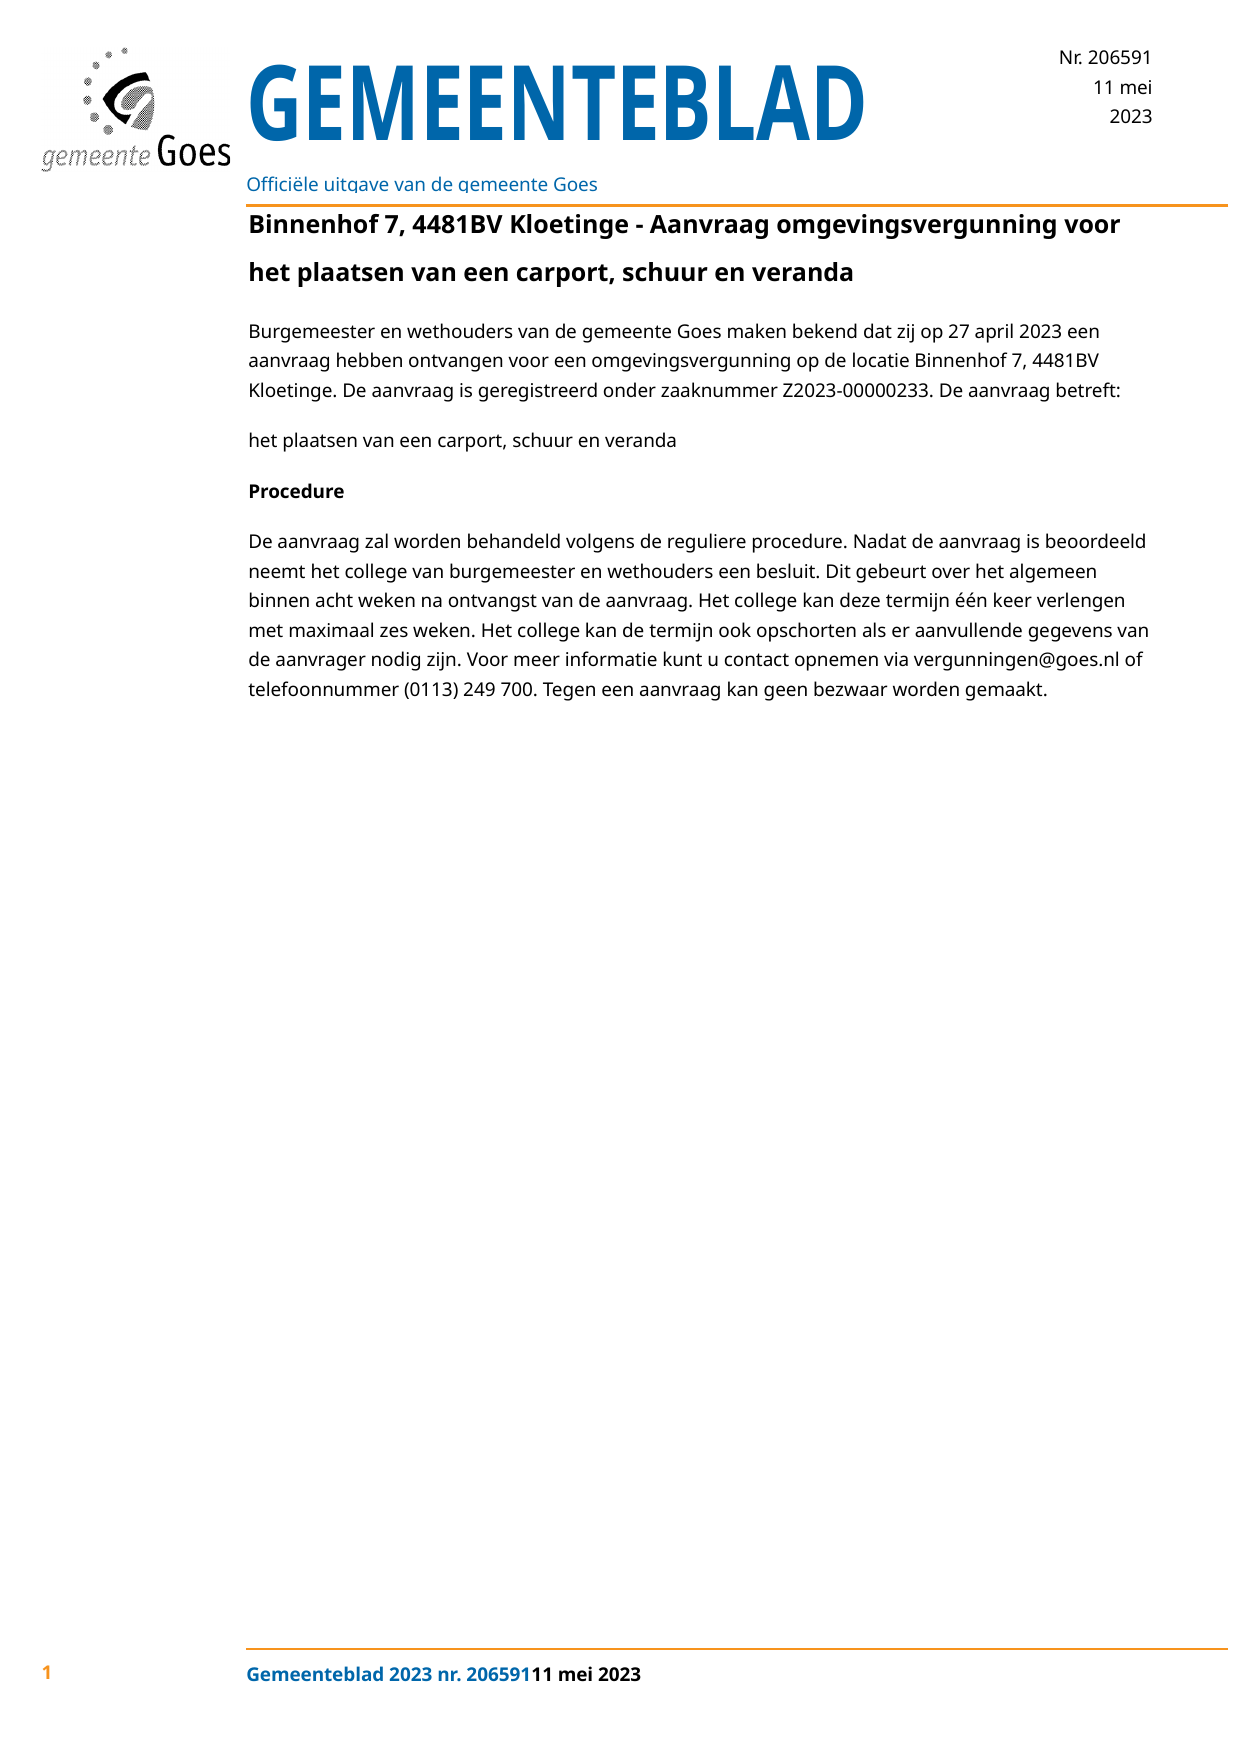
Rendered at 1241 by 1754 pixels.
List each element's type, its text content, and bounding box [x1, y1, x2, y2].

text De aanvraag zal worden behandeld volgens de reguliere procedure. Nadat de aanvraag is beoordeeld neemt het college van burgemeester en wethouders een besluit. Dit gebeurt over het algemeen binnen acht weken na ontvangst van de aanvraag. Het college kan deze termijn één keer verlengen met maximaal zes weken. Het college kan de termijn ook opschorten als er aanvullende gegevens van de aanvrager nodig zijn. Voor meer informatie kunt u contact opnemen via vergunningen@goes.nl of telefoonnummer (0113) 249 700. Tegen een aanvraag kan geen bezwaar worden gemaakt. [248, 528, 1152, 702]
picture [41, 47, 231, 172]
text Procedure [248, 478, 1152, 504]
text Burgemeester en wethouders van de gemeente Goes maken bekend dat zij op 27 april 2023 een aanvraag hebben ontvangen voor een omgevingsvergunning op de locatie Binnenhof 7, 4481BV Kloetinge. De aanvraag is geregistreerd onder zaaknummer Z2023-00000233. De aanvraag betreft: [248, 318, 1152, 403]
text het plaatsen van een carport, schuur en veranda [248, 427, 1152, 453]
text Binnenhof 7, 4481BV Kloetinge - Aanvraag omgevingsvergunning voor het plaatsen van een carport, schuur en veranda [248, 207, 1152, 288]
